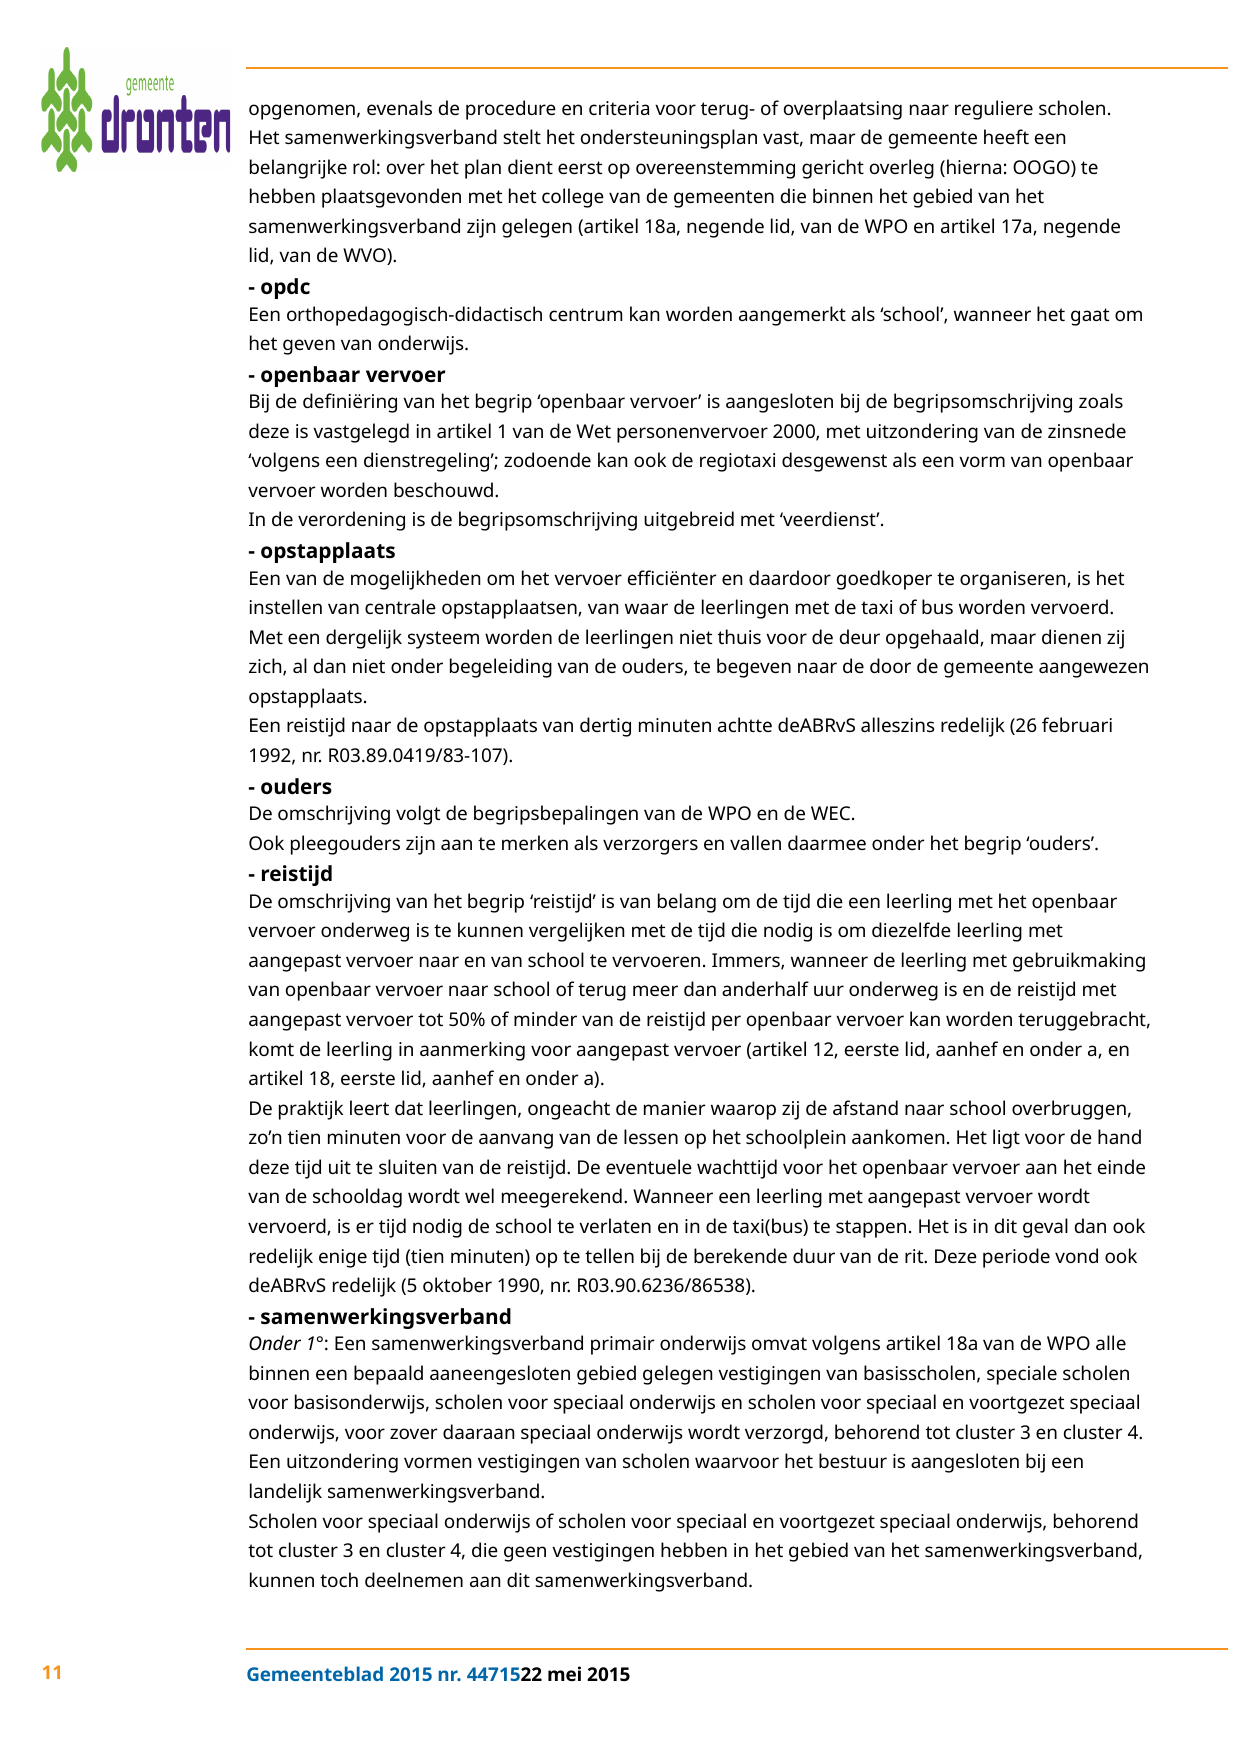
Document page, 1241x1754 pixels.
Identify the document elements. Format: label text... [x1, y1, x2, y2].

text De omschrijving volgt de begripsbepalingen van de WPO en de WEC. [248, 800, 1152, 826]
text - ouders [248, 772, 1152, 800]
text De praktijk leert dat leerlingen, ongeacht de manier waarop zij de afstand naar school overbruggen, zo’n tien minuten voor de aanvang van de lessen op het schoolplein aankomen. Het ligt voor de hand deze tijd uit te sluiten van de reistijd. De eventuele wachttijd voor het openbaar vervoer aan het einde van de schooldag wordt wel meegerekend. Wanneer een leerling met aangepast vervoer wordt vervoerd, is er tijd nodig de school te verlaten en in de taxi(bus) te stappen. Het is in dit geval dan ook redelijk enige tijd (tien minuten) op te tellen bij de berekende duur van de rit. Deze periode vond ook deABRvS redelijk (5 oktober 1990, nr. R03.90.6236/86538). [248, 1095, 1152, 1298]
text Een reistijd naar de opstapplaats van dertig minuten achtte deABRvS alleszins redelijk (26 februari 1992, nr. R03.89.0419/83-107). [248, 713, 1152, 768]
text opgenomen, evenals de procedure en criteria voor terug- of overplaatsing naar reguliere scholen. [248, 95, 1152, 121]
text Het samenwerkingsverband stelt het ondersteuningsplan vast, maar de gemeente heeft een belangrijke rol: over het plan dient eerst op overeenstemming gericht overleg (hierna: OOGO) te hebben plaatsgevonden met het college van de gemeenten die binnen het gebied van het samenwerkingsverband zijn gelegen (artikel 18a, negende lid, van de WPO en artikel 17a, negende lid, van de WVO). [248, 124, 1152, 268]
text Scholen voor speciaal onderwijs of scholen voor speciaal en voortgezet speciaal onderwijs, behorend tot cluster 3 en cluster 4, die geen vestigingen hebben in het gebied van het samenwerkingsverband, kunnen toch deelnemen aan dit samenwerkingsverband. [248, 1508, 1152, 1593]
text - openbaar vervoer [248, 360, 1152, 388]
text Ook pleegouders zijn aan te merken als verzorgers en vallen daarmee onder het begrip ‘ouders’. [248, 830, 1152, 856]
text - reistijd [248, 859, 1152, 888]
text Een van de mogelijkheden om het vervoer efficiënter en daardoor goedkoper te organiseren, is het instellen van centrale opstapplaatsen, van waar de leerlingen met de taxi of bus worden vervoerd. Met een dergelijk systeem worden de leerlingen niet thuis voor de deur opgehaald, maar dienen zij zich, al dan niet onder begeleiding van de ouders, te begeven naar de door de gemeente aangewezen opstapplaats. [248, 565, 1152, 709]
text - samenwerkingsverband [248, 1302, 1152, 1330]
text Onder 1°: Een samenwerkingsverband primair onderwijs omvat volgens artikel 18a van de WPO alle binnen een bepaald aaneengesloten gebied gelegen vestigingen van basisscholen, speciale scholen voor basisonderwijs, scholen voor speciaal onderwijs en scholen voor speciaal en voortgezet speciaal onderwijs, voor zover daaraan speciaal onderwijs wordt verzorgd, behorend tot cluster 3 en cluster 4. Een uitzondering vormen vestigingen van scholen waarvoor het bestuur is aangesloten bij een landelijk samenwerkingsverband. [248, 1330, 1152, 1504]
text In de verordening is de begripsomschrijving uitgebreid met ‘veerdienst’. [248, 507, 1152, 532]
text Een orthopedagogisch-didactisch centrum kan worden aangemerkt als ‘school’, wanneer het gaat om het geven van onderwijs. [248, 301, 1152, 356]
text Bij de definiëring van het begrip ‘openbaar vervoer’ is aangesloten bij de begripsomschrijving zoals deze is vastgelegd in artikel 1 van de Wet personenvervoer 2000, met uitzondering van de zinsnede ‘volgens een dienstregeling’; zodoende kan ook de regiotaxi desgewenst als een vorm van openbaar vervoer worden beschouwd. [248, 388, 1152, 503]
text De omschrijving van het begrip ‘reistijd’ is van belang om de tijd die een leerling met het openbaar vervoer onderweg is te kunnen vergelijken met de tijd die nodig is om diezelfde leerling met aangepast vervoer naar en van school te vervoeren. Immers, wanneer de leerling met gebruikmaking van openbaar vervoer naar school of terug meer dan anderhalf uur onderweg is en de reistijd met aangepast vervoer tot 50% of minder van de reistijd per openbaar vervoer kan worden teruggebracht, komt de leerling in aanmerking voor aangepast vervoer (artikel 12, eerste lid, aanhef en onder a, en artikel 18, eerste lid, aanhef en onder a). [248, 888, 1152, 1091]
text - opstapplaats [248, 536, 1152, 565]
text - opdc [248, 272, 1152, 301]
picture [41, 47, 231, 172]
